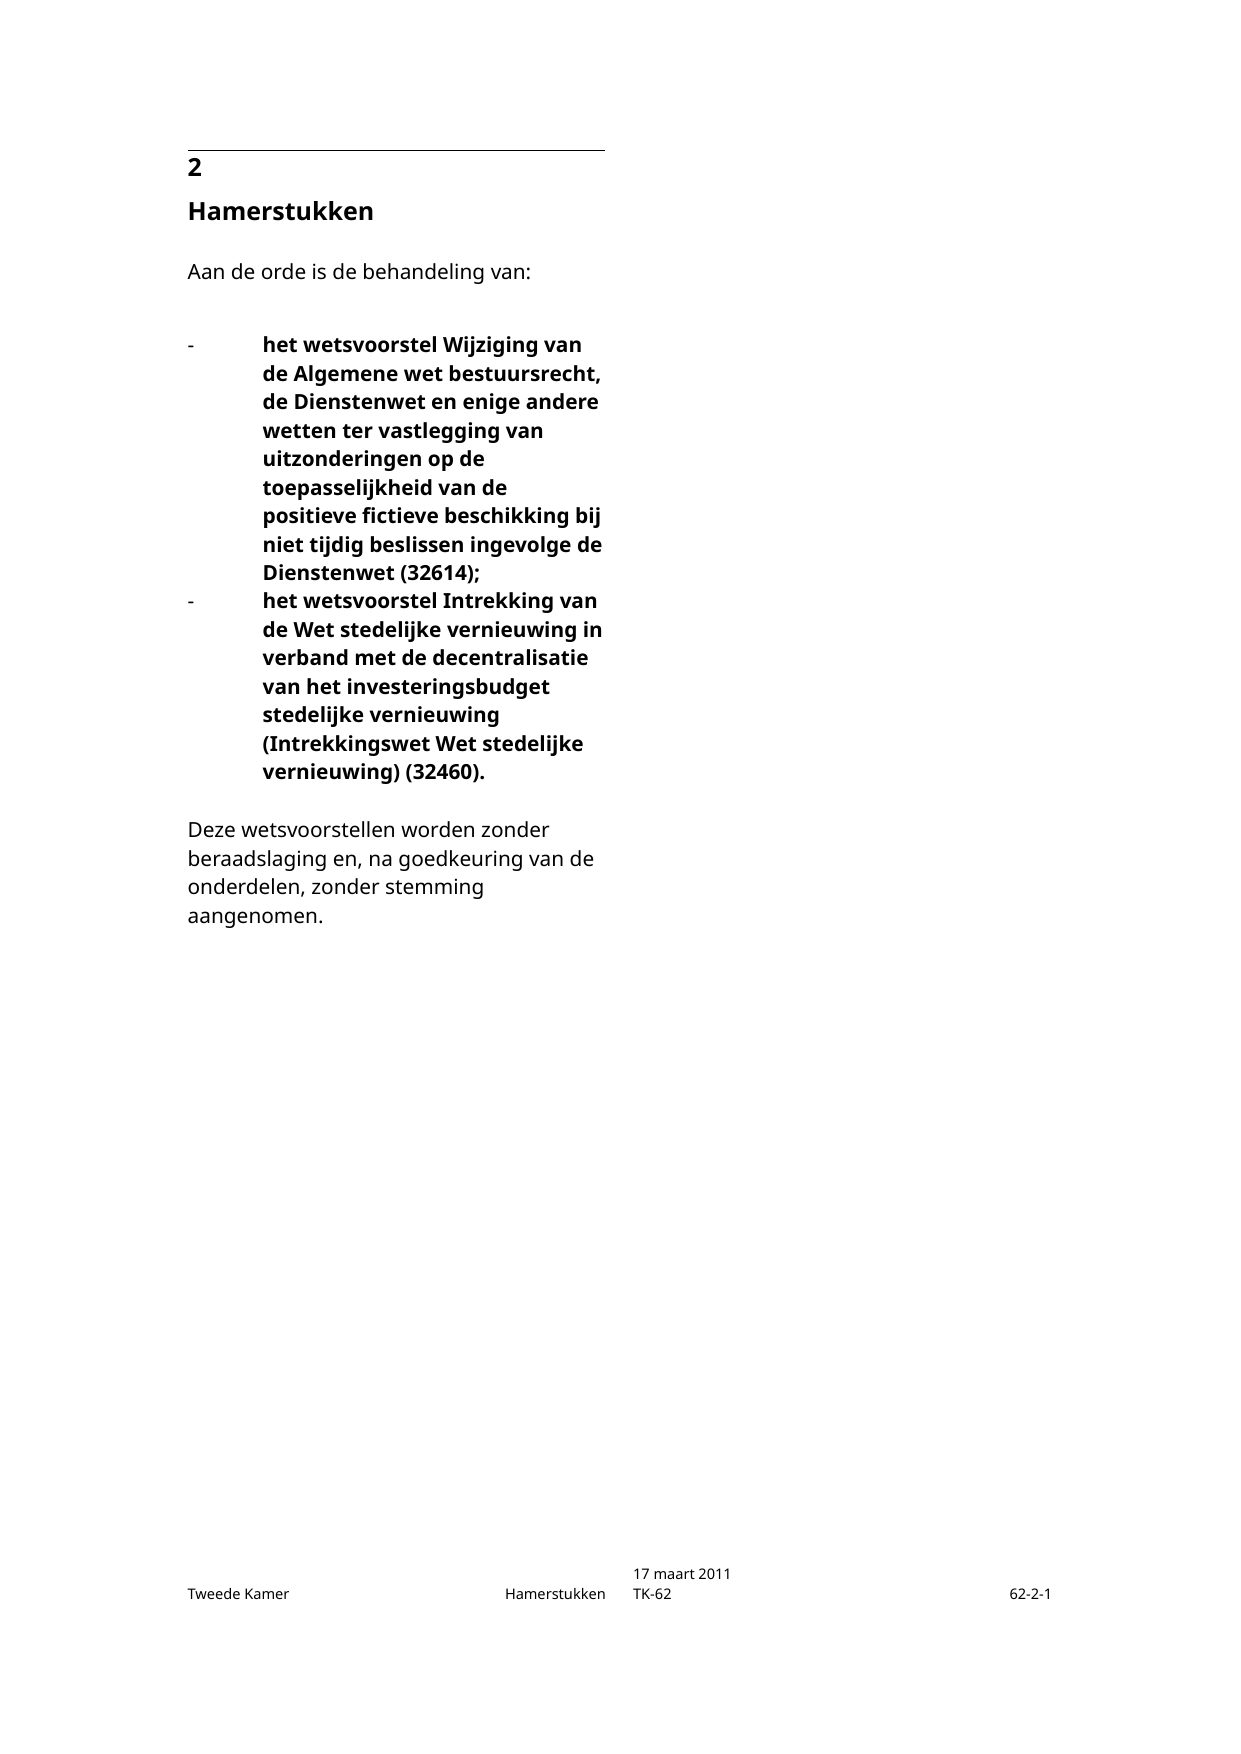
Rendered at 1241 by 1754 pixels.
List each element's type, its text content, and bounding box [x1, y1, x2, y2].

list het wetsvoorstel Wijziging van de Algemene wet bestuursrecht, de Dienstenwet en enige andere wetten ter vastlegging van uitzonderingen op de toepasselijkheid van de positieve fictieve beschikking bij niet tijdig beslissen ingevolge de Dienstenwet (32614); [187, 331, 605, 587]
text Aan de orde is de behandeling van: [187, 257, 605, 286]
list het wetsvoorstel Intrekking van de Wet stedelijke vernieuwing in verband met de decentralisatie van het investeringsbudget stedelijke vernieuwing (Intrekkingswet Wet stedelijke vernieuwing) (32460). [187, 587, 605, 786]
text Deze wetsvoorstellen worden zonder beraadslaging en, na goedkeuring van de onderdelen, zonder stemming aangenomen. [187, 816, 605, 929]
text Hamerstukken [187, 193, 605, 227]
text 2 [187, 151, 605, 184]
